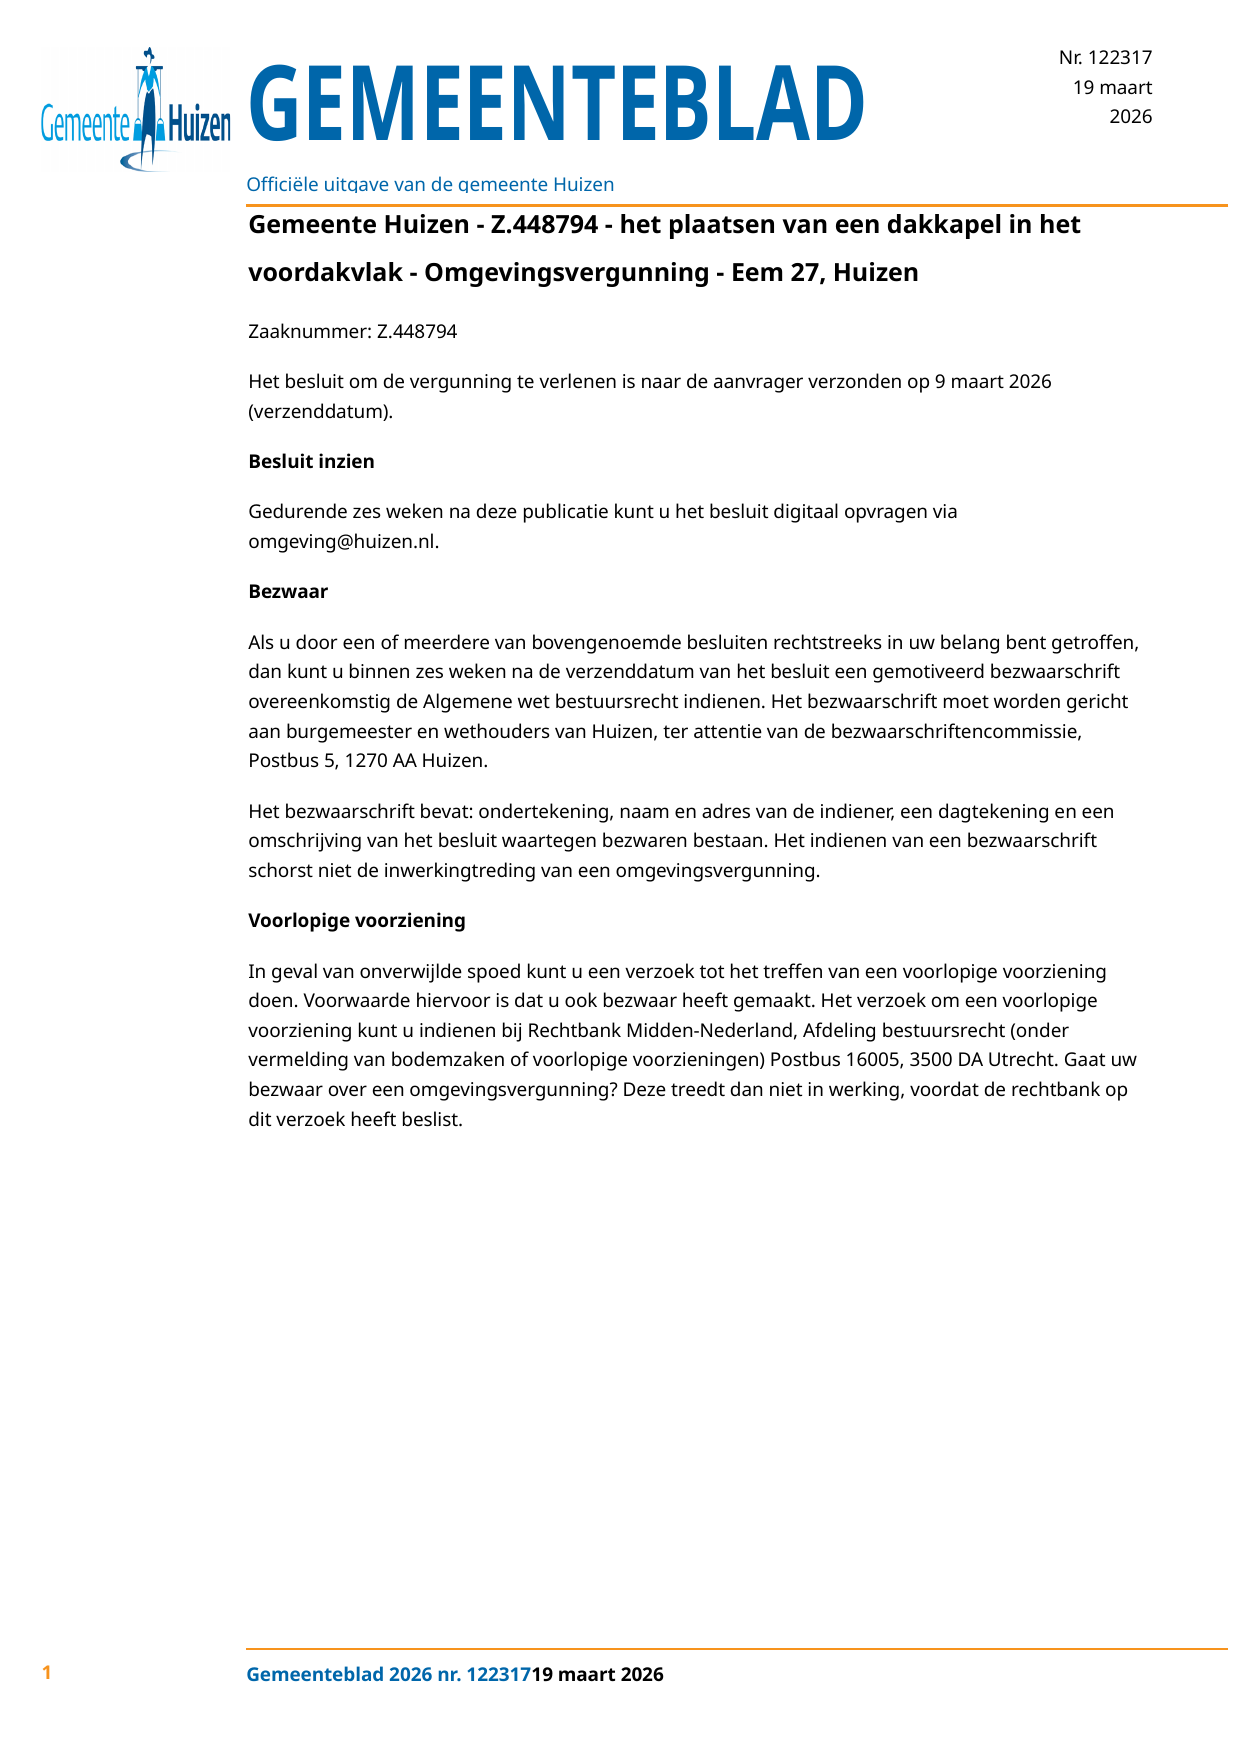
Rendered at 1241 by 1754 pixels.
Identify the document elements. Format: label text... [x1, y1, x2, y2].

text In geval van onverwijlde spoed kunt u een verzoek tot het treffen van een voorlopige voorziening doen. Voorwaarde hiervoor is dat u ook bezwaar heeft gemaakt. Het verzoek om een voorlopige voorziening kunt u indienen bij Rechtbank Midden-Nederland, Afdeling bestuursrecht (onder vermelding van bodemzaken of voorlopige voorzieningen) Postbus 16005, 3500 DA Utrecht. Gaat uw bezwaar over een omgevingsvergunning? Deze treedt dan niet in werking, voordat de rechtbank op dit verzoek heeft beslist. [248, 958, 1152, 1132]
text Voorlopige voorziening [248, 907, 1152, 933]
text Het bezwaarschrift bevat: ondertekening, naam en adres van de indiener, een dagtekening en een omschrijving van het besluit waartegen bezwaren bestaan. Het indienen van een bezwaarschrift schorst niet de inwerkingtreding van een omgevingsvergunning. [248, 798, 1152, 883]
text Het besluit om de vergunning te verlenen is naar de aanvrager verzonden op 9 maart 2026 (verzenddatum). [248, 368, 1152, 424]
text Gedurende zes weken na deze publicatie kunt u het besluit digitaal opvragen via omgeving@huizen.nl. [248, 499, 1152, 554]
text Als u door een of meerdere van bovengenoemde besluiten rechtstreeks in uw belang bent getroffen, dan kunt u binnen zes weken na de verzenddatum van het besluit een gemotiveerd bezwaarschrift overeenkomstig de Algemene wet bestuursrecht indienen. Het bezwaarschrift moet worden gericht aan burgemeester en wethouders van Huizen, ter attentie van de bezwaarschriftencommissie, Postbus 5, 1270 AA Huizen. [248, 629, 1152, 773]
text Besluit inzien [248, 448, 1152, 474]
text Zaaknummer: Z.448794 [248, 318, 1152, 344]
picture [41, 47, 231, 172]
text Gemeente Huizen - Z.448794 - het plaatsen van een dakkapel in het voordakvlak - Omgevingsvergunning - Eem 27, Huizen [248, 207, 1152, 288]
text Bezwaar [248, 579, 1152, 604]
